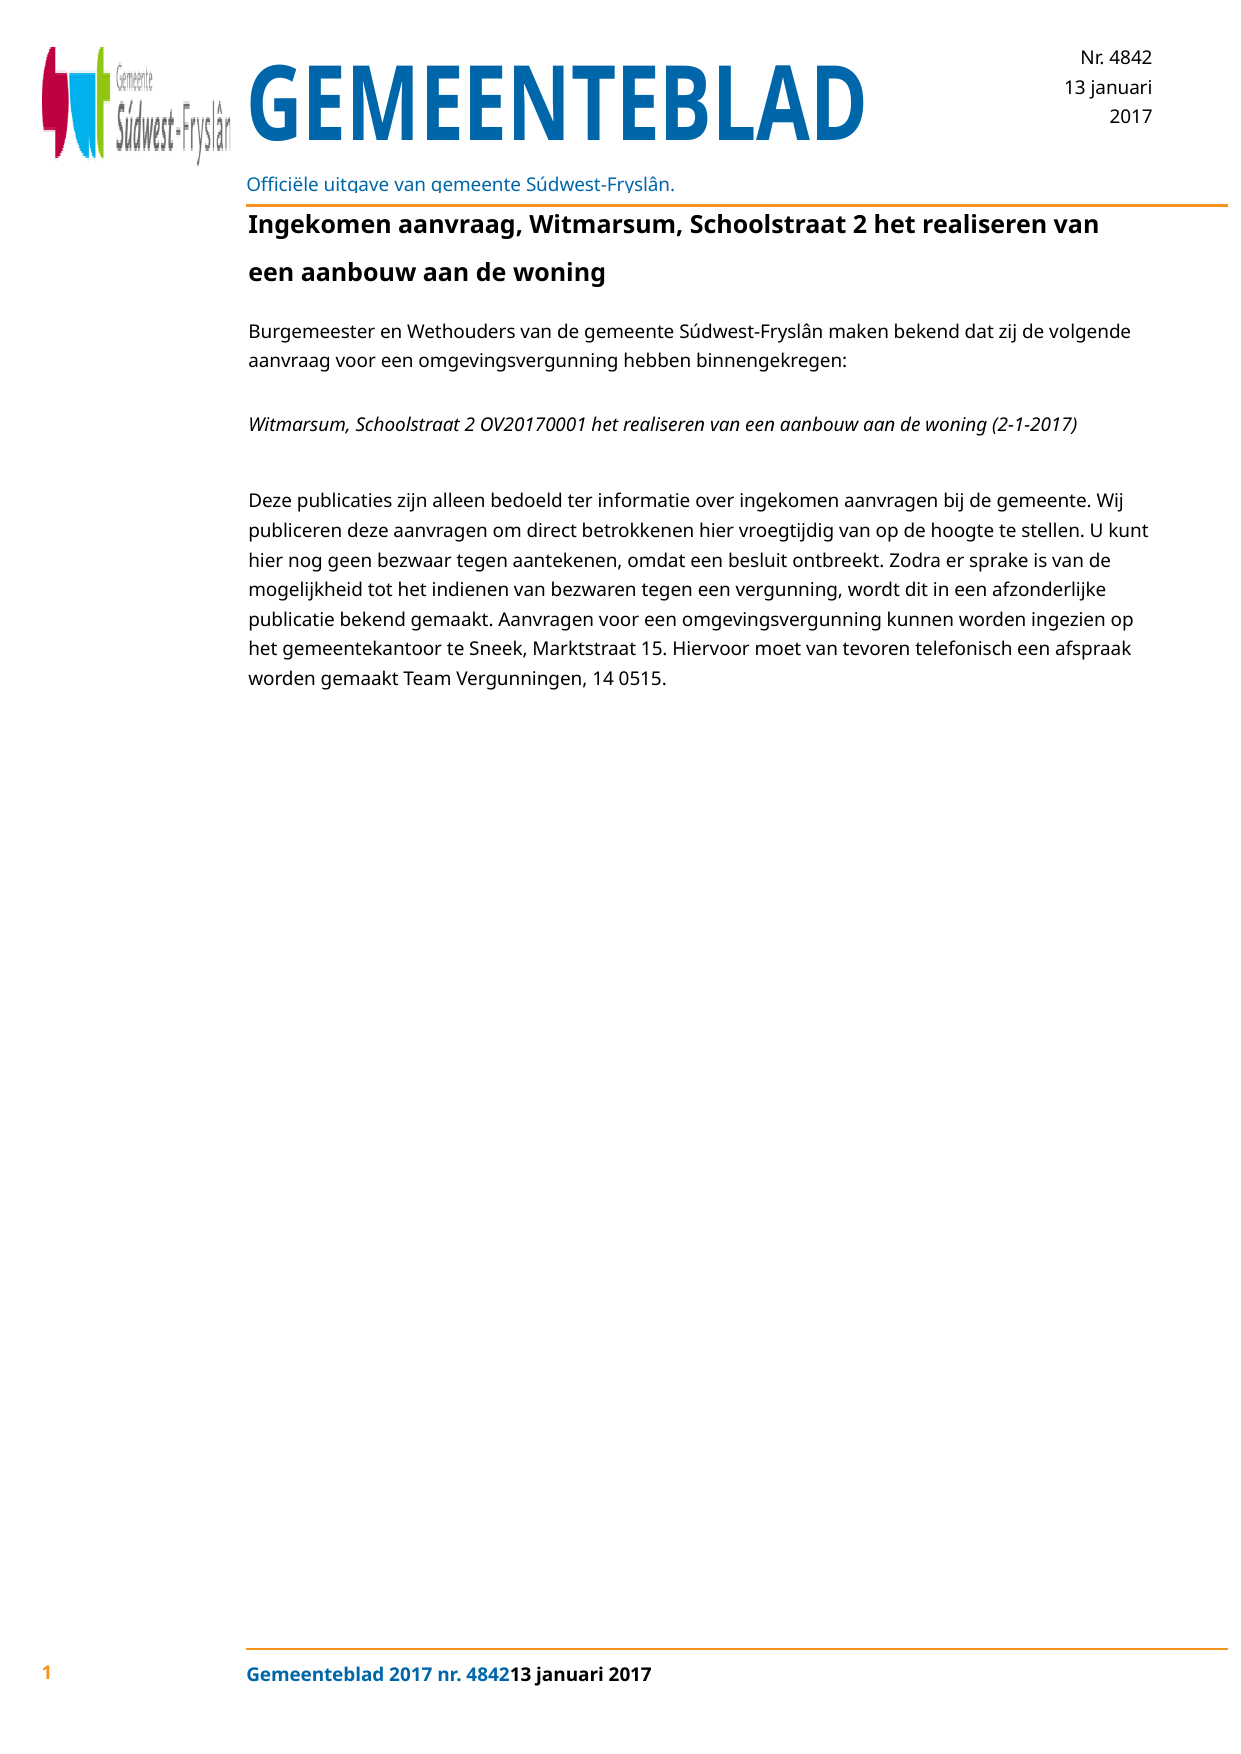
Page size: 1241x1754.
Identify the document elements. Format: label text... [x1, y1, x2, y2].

text Witmarsum, Schoolstraat 2 OV20170001 het realiseren van een aanbouw aan de woning (2-1-2017) [248, 411, 1152, 437]
text Burgemeester en Wethouders van de gemeente Súdwest-Fryslân maken bekend dat zij de volgende aanvraag voor een omgevingsvergunning hebben binnengekregen: [248, 318, 1152, 373]
text Ingekomen aanvraag, Witmarsum, Schoolstraat 2 het realiseren van een aanbouw aan de woning [248, 207, 1152, 288]
picture [41, 47, 231, 172]
text Deze publicaties zijn alleen bedoeld ter informatie over ingekomen aanvragen bij de gemeente. Wij publiceren deze aanvragen om direct betrokkenen hier vroegtijdig van op de hoogte te stellen. U kunt hier nog geen bezwaar tegen aantekenen, omdat een besluit ontbreekt. Zodra er sprake is van de mogelijkheid tot het indienen van bezwaren tegen een vergunning, wordt dit in een afzonderlijke publicatie bekend gemaakt. Aanvragen voor een omgevingsvergunning kunnen worden ingezien op het gemeentekantoor te Sneek, Marktstraat 15. Hiervoor moet van tevoren telefonisch een afspraak worden gemaakt Team Vergunningen, 14 0515. [248, 488, 1152, 691]
